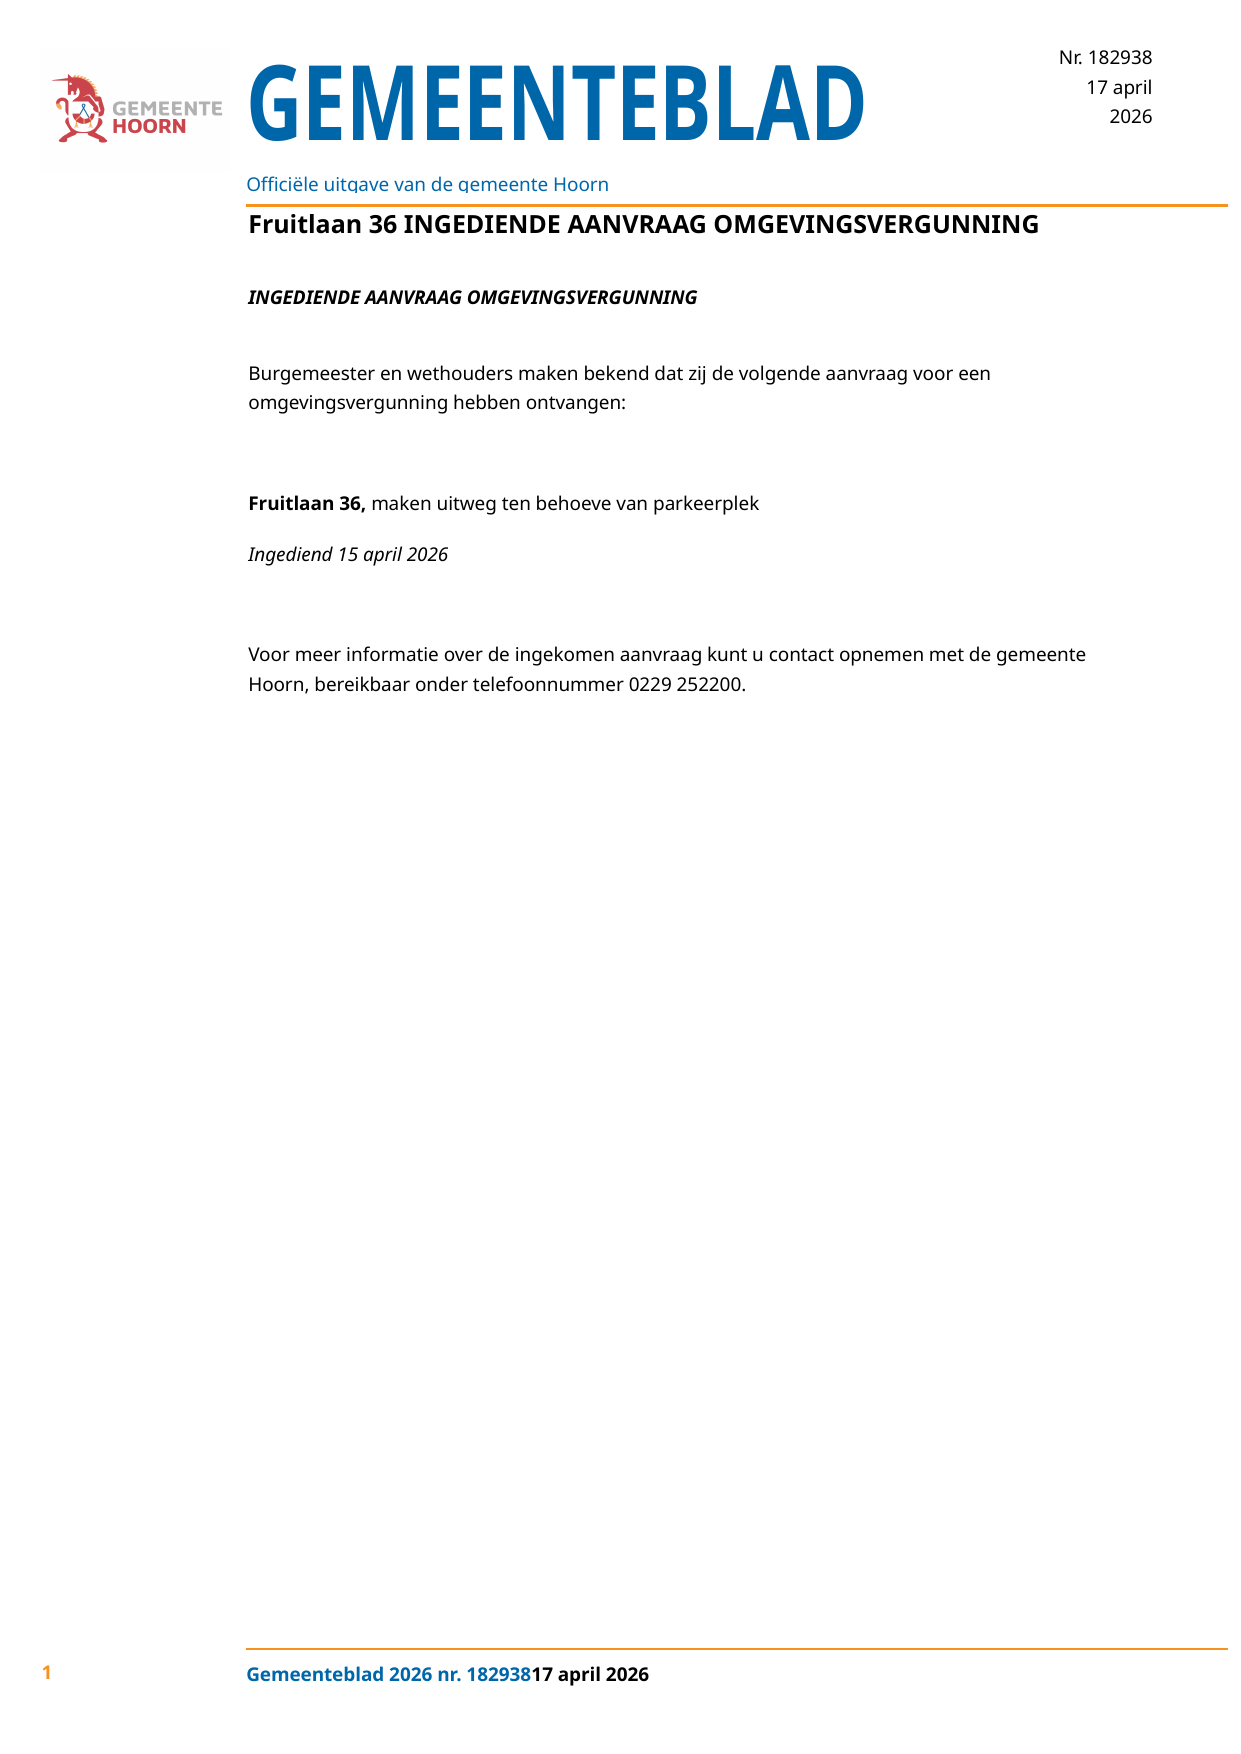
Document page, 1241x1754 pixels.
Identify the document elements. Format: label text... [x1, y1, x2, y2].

text INGEDIENDE AANVRAAG OMGEVINGSVERGUNNING [248, 284, 1152, 309]
text Ingediend 15 april 2026 [248, 541, 1152, 567]
picture [41, 47, 231, 172]
text Fruitlaan 36, maken uitweg ten behoeve van parkeerplek [248, 490, 1152, 516]
text Burgemeester en wethouders maken bekend dat zij de volgende aanvraag voor een omgevingsvergunning hebben ontvangen: [248, 360, 1152, 415]
text Voor meer informatie over de ingekomen aanvraag kunt u contact opnemen met de gemeente Hoorn, bereikbaar onder telefoonnummer 0229 252200. [248, 642, 1152, 697]
text Fruitlaan 36 INGEDIENDE AANVRAAG OMGEVINGSVERGUNNING [248, 207, 1152, 241]
